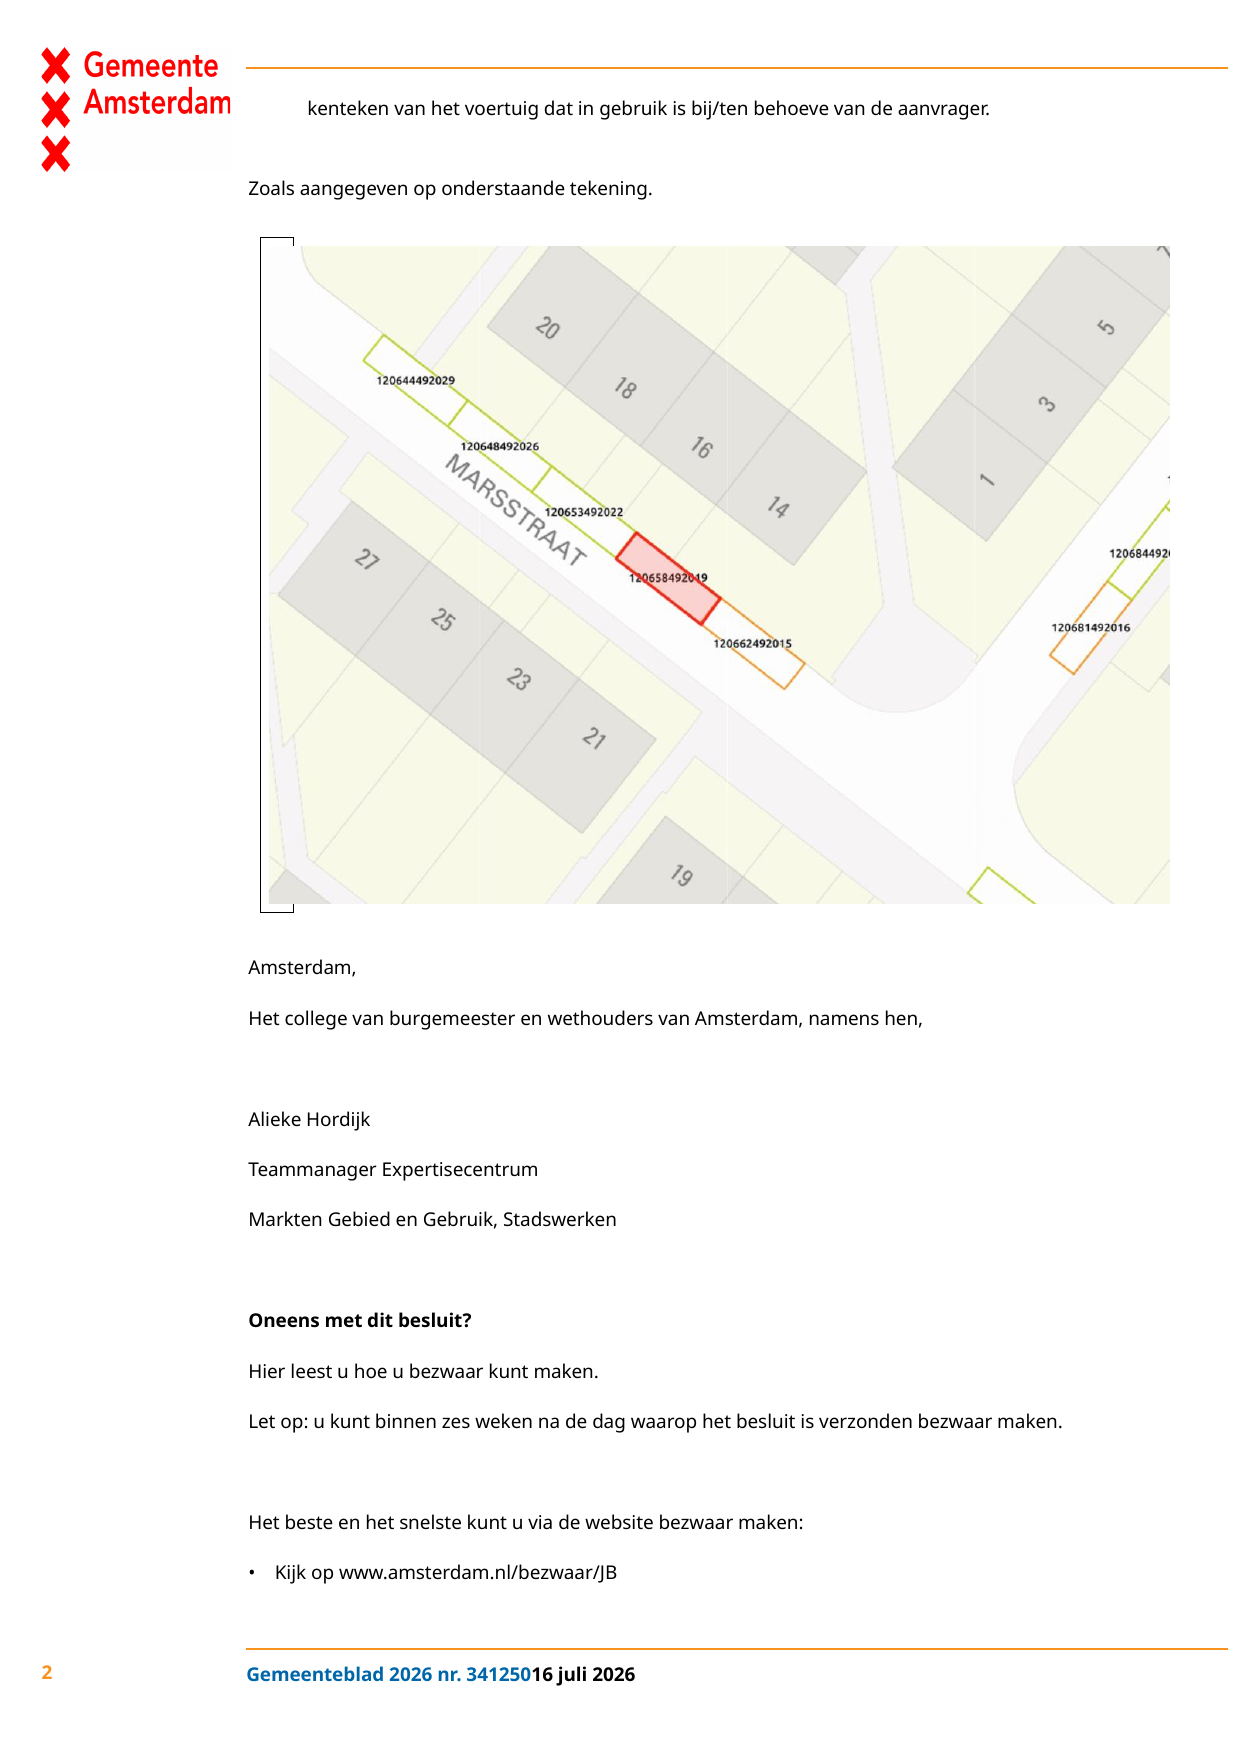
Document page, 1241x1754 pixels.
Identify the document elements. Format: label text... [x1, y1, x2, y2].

text Oneens met dit besluit? [248, 1307, 1152, 1333]
text Let op: u kunt binnen zes weken na de dag waarop het besluit is verzonden bezwaar maken. [248, 1408, 1152, 1434]
list kenteken van het voertuig dat in gebruik is bij/ten behoeve van de aanvrager. [248, 95, 1152, 121]
text Het beste en het snelste kunt u via de website bezwaar maken: [248, 1509, 1152, 1535]
text Zoals aangegeven op onderstaande tekening. [248, 175, 1152, 201]
text Alieke Hordijk [248, 1106, 1152, 1131]
text Markten Gebied en Gebruik, Stadswerken [248, 1207, 1152, 1232]
text Hier leest u hoe u bezwaar kunt maken. [248, 1358, 1152, 1383]
text Het college van burgemeester en wethouders van Amsterdam, namens hen, [248, 1005, 1152, 1031]
text Teammanager Expertisecentrum [248, 1156, 1152, 1182]
picture [41, 47, 231, 172]
picture [268, 246, 1170, 904]
text Amsterdam, [248, 954, 1152, 980]
text • Kijk op www.amsterdam.nl/bezwaar/JB [248, 1559, 1152, 1585]
